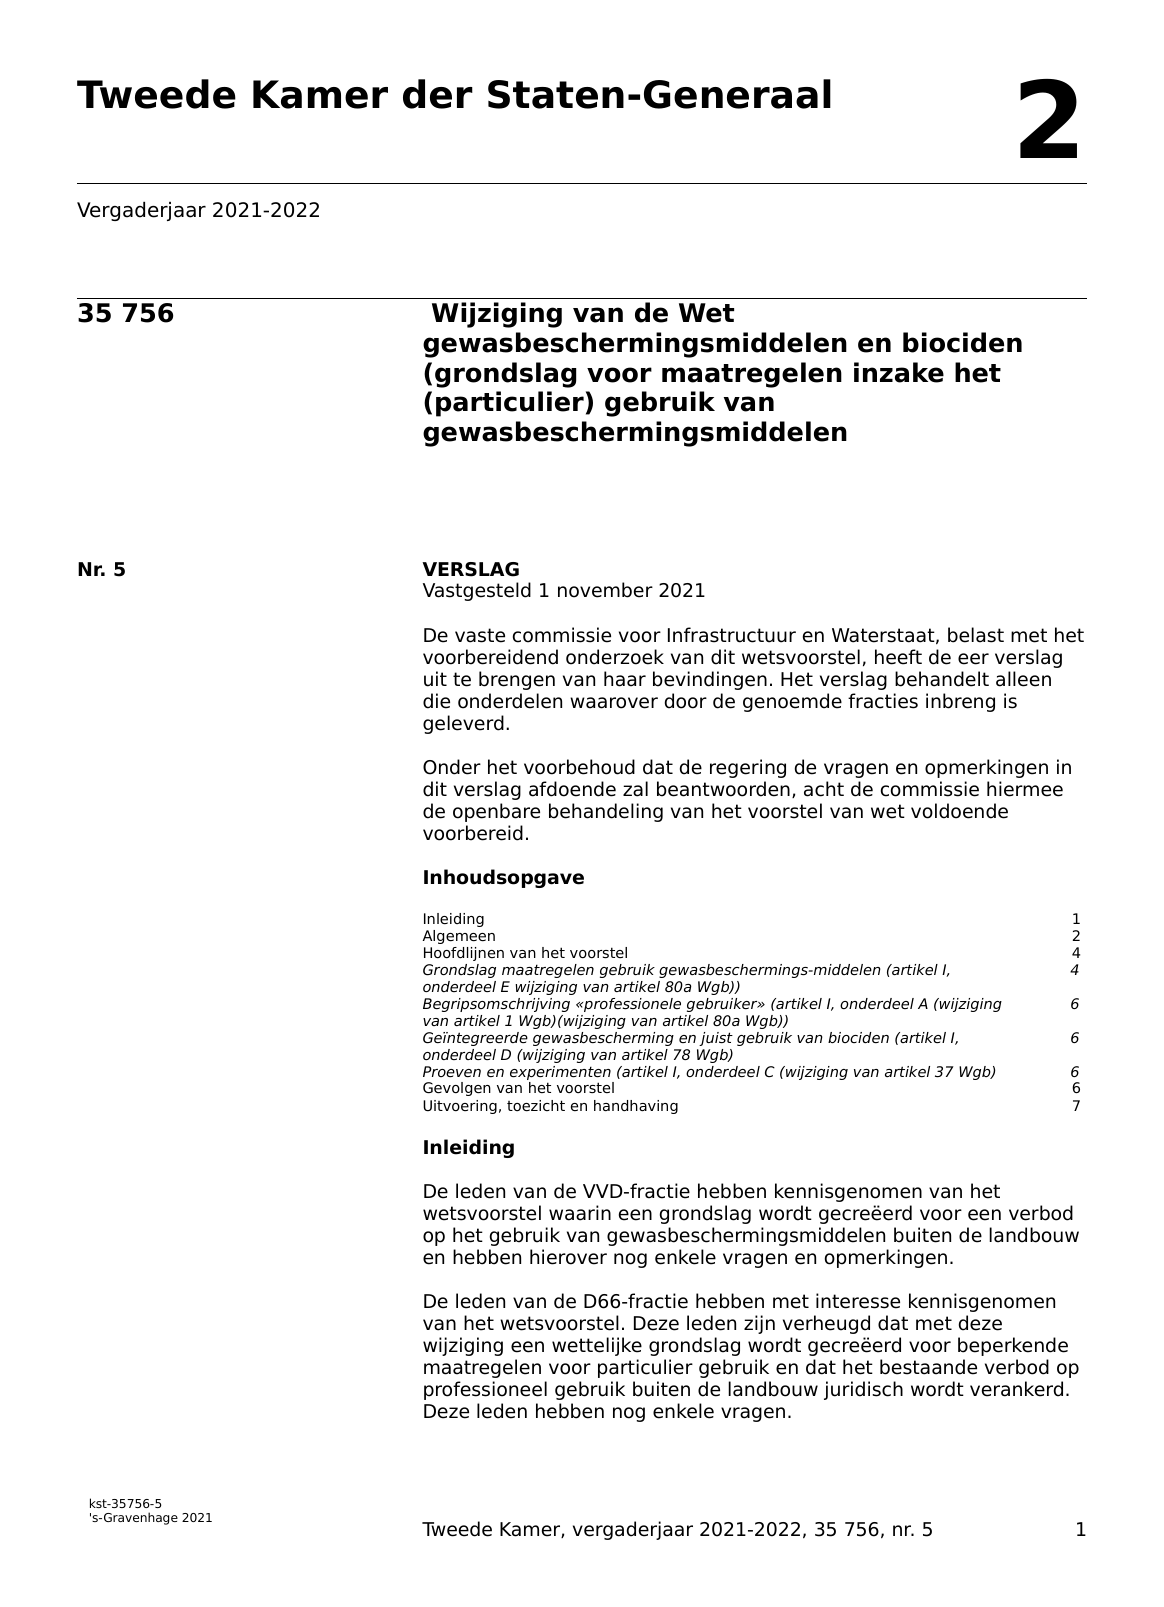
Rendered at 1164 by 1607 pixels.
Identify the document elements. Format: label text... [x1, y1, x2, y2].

subtitle Inleiding [422, 1137, 1087, 1158]
text De vaste commissie voor Infrastructuur en Waterstaat, belast met het voorbereidend onderzoek van dit wetsvoorstel, heeft de eer verslag uit te brengen van haar bevindingen. Het verslag behandelt alleen die onderdelen waarover door de genoemde fracties inbreng is geleverd. [422, 624, 1087, 734]
table_cell 6 [1013, 1030, 1087, 1063]
text kst-35756-5 [88, 1497, 323, 1511]
table_cell Begripsomschrijving «professionele gebruiker» (artikel I, onderdeel A (wijziging van artikel 1 Wgb)(wijziging van artikel 80a Wgb)) [422, 996, 1013, 1029]
table_header Inleiding [422, 911, 1013, 928]
table_cell 6 [1013, 1080, 1087, 1097]
text Vastgesteld 1 november 2021 [422, 580, 1087, 602]
subtitle Nr. 5 VERSLAG [77, 558, 1087, 580]
table_cell Hoofdlijnen van het voorstel [422, 945, 1013, 962]
table_cell Proeven en experimenten (artikel I, onderdeel C (wijziging van artikel 37 Wgb) [422, 1064, 1013, 1080]
table_header Tweede Kamer der Staten-Generaal [77, 59, 886, 183]
table_cell 6 [1013, 996, 1087, 1029]
table_cell Uitvoering, toezicht en handhaving [422, 1098, 1013, 1114]
subtitle Inhoudsopgave [422, 867, 1087, 889]
table_header 2 [886, 59, 1087, 183]
table_cell 7 [1013, 1098, 1087, 1114]
table_cell Vergaderjaar 2021-2022 [77, 184, 1087, 298]
table_cell 2 [1013, 928, 1087, 944]
subtitle 35 756 Wijziging van de Wet gewasbeschermingsmiddelen en biociden (grondslag voor maatregelen inzake het (particulier) gebruik van gewasbeschermingsmiddelen [77, 299, 1087, 447]
table_cell Algemeen [422, 928, 1013, 944]
table_cell Geïntegreerde gewasbescherming en juist gebruik van biociden (artikel I, onderdeel D (wijziging van artikel 78 Wgb) [422, 1030, 1013, 1063]
text De leden van de VVD-fractie hebben kennisgenomen van het wetsvoorstel waarin een grondslag wordt gecreëerd voor een verbod op het gebruik van gewasbeschermingsmiddelen buiten de landbouw en hebben hierover nog enkele vragen en opmerkingen. [422, 1181, 1087, 1269]
text Onder het voorbehoud dat de regering de vragen en opmerkingen in dit verslag afdoende zal beantwoorden, acht de commissie hiermee de openbare behandeling van het voorstel van wet voldoende voorbereid. [422, 757, 1087, 844]
text 's-Gravenhage 2021 [88, 1511, 323, 1525]
table_cell 6 [1013, 1064, 1087, 1080]
table_cell 4 [1013, 945, 1087, 962]
text De leden van de D66-fractie hebben met interesse kennisgenomen van het wetsvoorstel. Deze leden zijn verheugd dat met deze wijziging een wettelijke grondslag wordt gecreëerd voor beperkende maatregelen voor particulier gebruik en dat het bestaande verbod op professioneel gebruik buiten de landbouw juridisch wordt verankerd. Deze leden hebben nog enkele vragen. [422, 1291, 1087, 1423]
table_cell Grondslag maatregelen gebruik gewasbeschermings-middelen (artikel I, onderdeel E wijziging van artikel 80a Wgb)) [422, 962, 1013, 996]
table_header 1 [1013, 911, 1087, 928]
table_cell 4 [1013, 962, 1087, 996]
table_cell Gevolgen van het voorstel [422, 1080, 1013, 1097]
